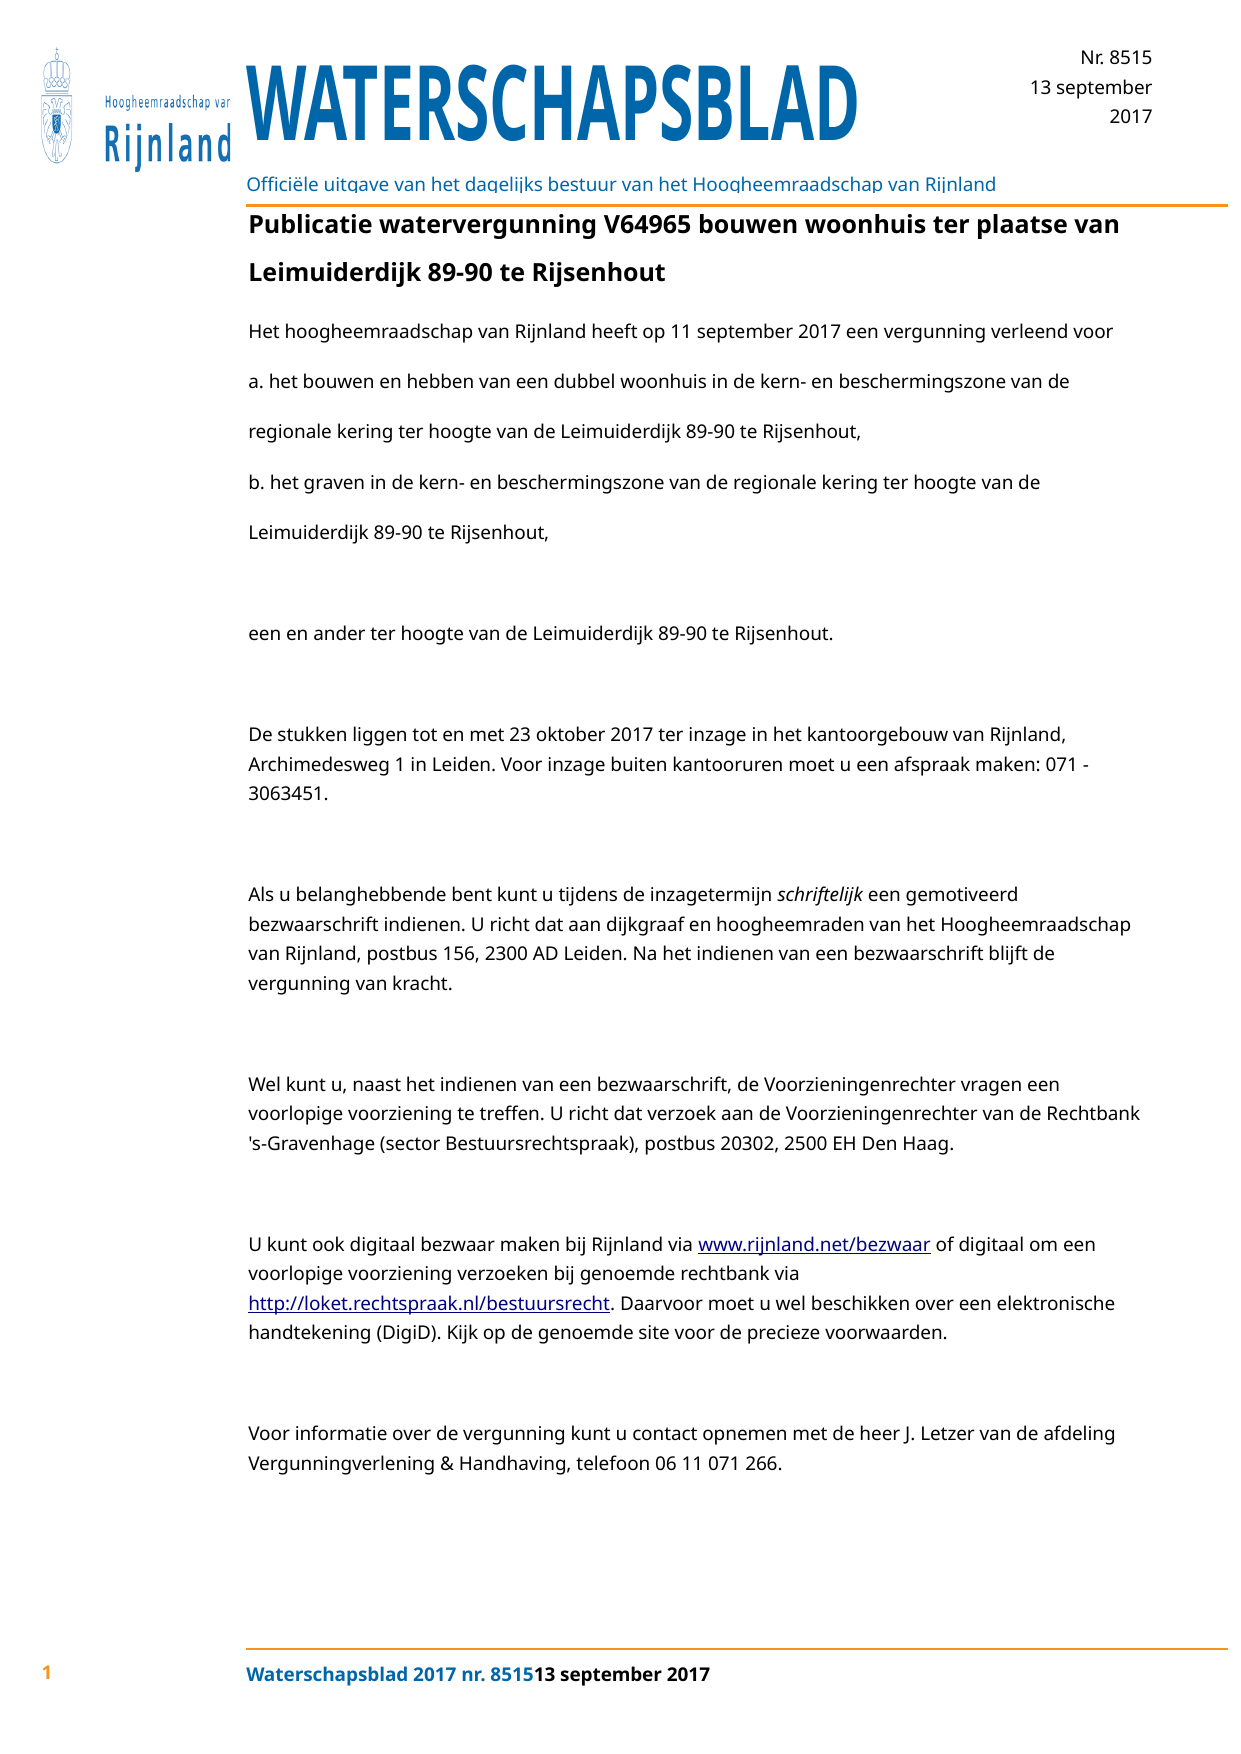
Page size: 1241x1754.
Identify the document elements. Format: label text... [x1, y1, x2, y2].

text De stukken liggen tot en met 23 oktober 2017 ter inzage in het kantoorgebouw van Rijnland, Archimedesweg 1 in Leiden. Voor inzage buiten kantooruren moet u een afspraak maken: 071 - 3063451. [248, 721, 1152, 806]
text Leimuiderdijk 89-90 te Rijsenhout, [248, 519, 1152, 545]
text a. het bouwen en hebben van een dubbel woonhuis in de kern- en beschermingszone van de [248, 368, 1152, 394]
picture [41, 47, 231, 172]
text b. het graven in de kern- en beschermingszone van de regionale kering ter hoogte van de [248, 469, 1152, 495]
text U kunt ook digitaal bezwaar maken bij Rijnland via www.rijnland.net/bezwaar of digitaal om een voorlopige voorziening verzoeken bij genoemde rechtbank via http://loket.rechtspraak.nl/bestuursrecht. Daarvoor moet u wel beschikken over een elektronische handtekening (DigiD). Kijk op de genoemde site voor de precieze voorwaarden. [248, 1231, 1152, 1345]
text Als u belanghebbende bent kunt u tijdens de inzagetermijn schriftelijk een gemotiveerd bezwaarschrift indienen. U richt dat aan dijkgraaf en hoogheemraden van het Hoogheemraadschap van Rijnland, postbus 156, 2300 AD Leiden. Na het indienen van een bezwaarschrift blijft de vergunning van kracht. [248, 881, 1152, 996]
text Wel kunt u, naast het indienen van een bezwaarschrift, de Voorzieningenrechter vragen een voorlopige voorziening te treffen. U richt dat verzoek aan de Voorzieningenrechter van de Rechtbank 's-Gravenhage (sector Bestuursrechtspraak), postbus 20302, 2500 EH Den Haag. [248, 1071, 1152, 1156]
text Voor informatie over de vergunning kunt u contact opnemen met de heer J. Letzer van de afdeling Vergunningverlening & Handhaving, telefoon 06 11 071 266. [248, 1420, 1152, 1476]
text een en ander ter hoogte van de Leimuiderdijk 89-90 te Rijsenhout. [248, 620, 1152, 646]
text Het hoogheemraadschap van Rijnland heeft op 11 september 2017 een vergunning verleend voor [248, 318, 1152, 344]
text Publicatie watervergunning V64965 bouwen woonhuis ter plaatse van Leimuiderdijk 89-90 te Rijsenhout [248, 207, 1152, 288]
text regionale kering ter hoogte van de Leimuiderdijk 89-90 te Rijsenhout, [248, 419, 1152, 444]
